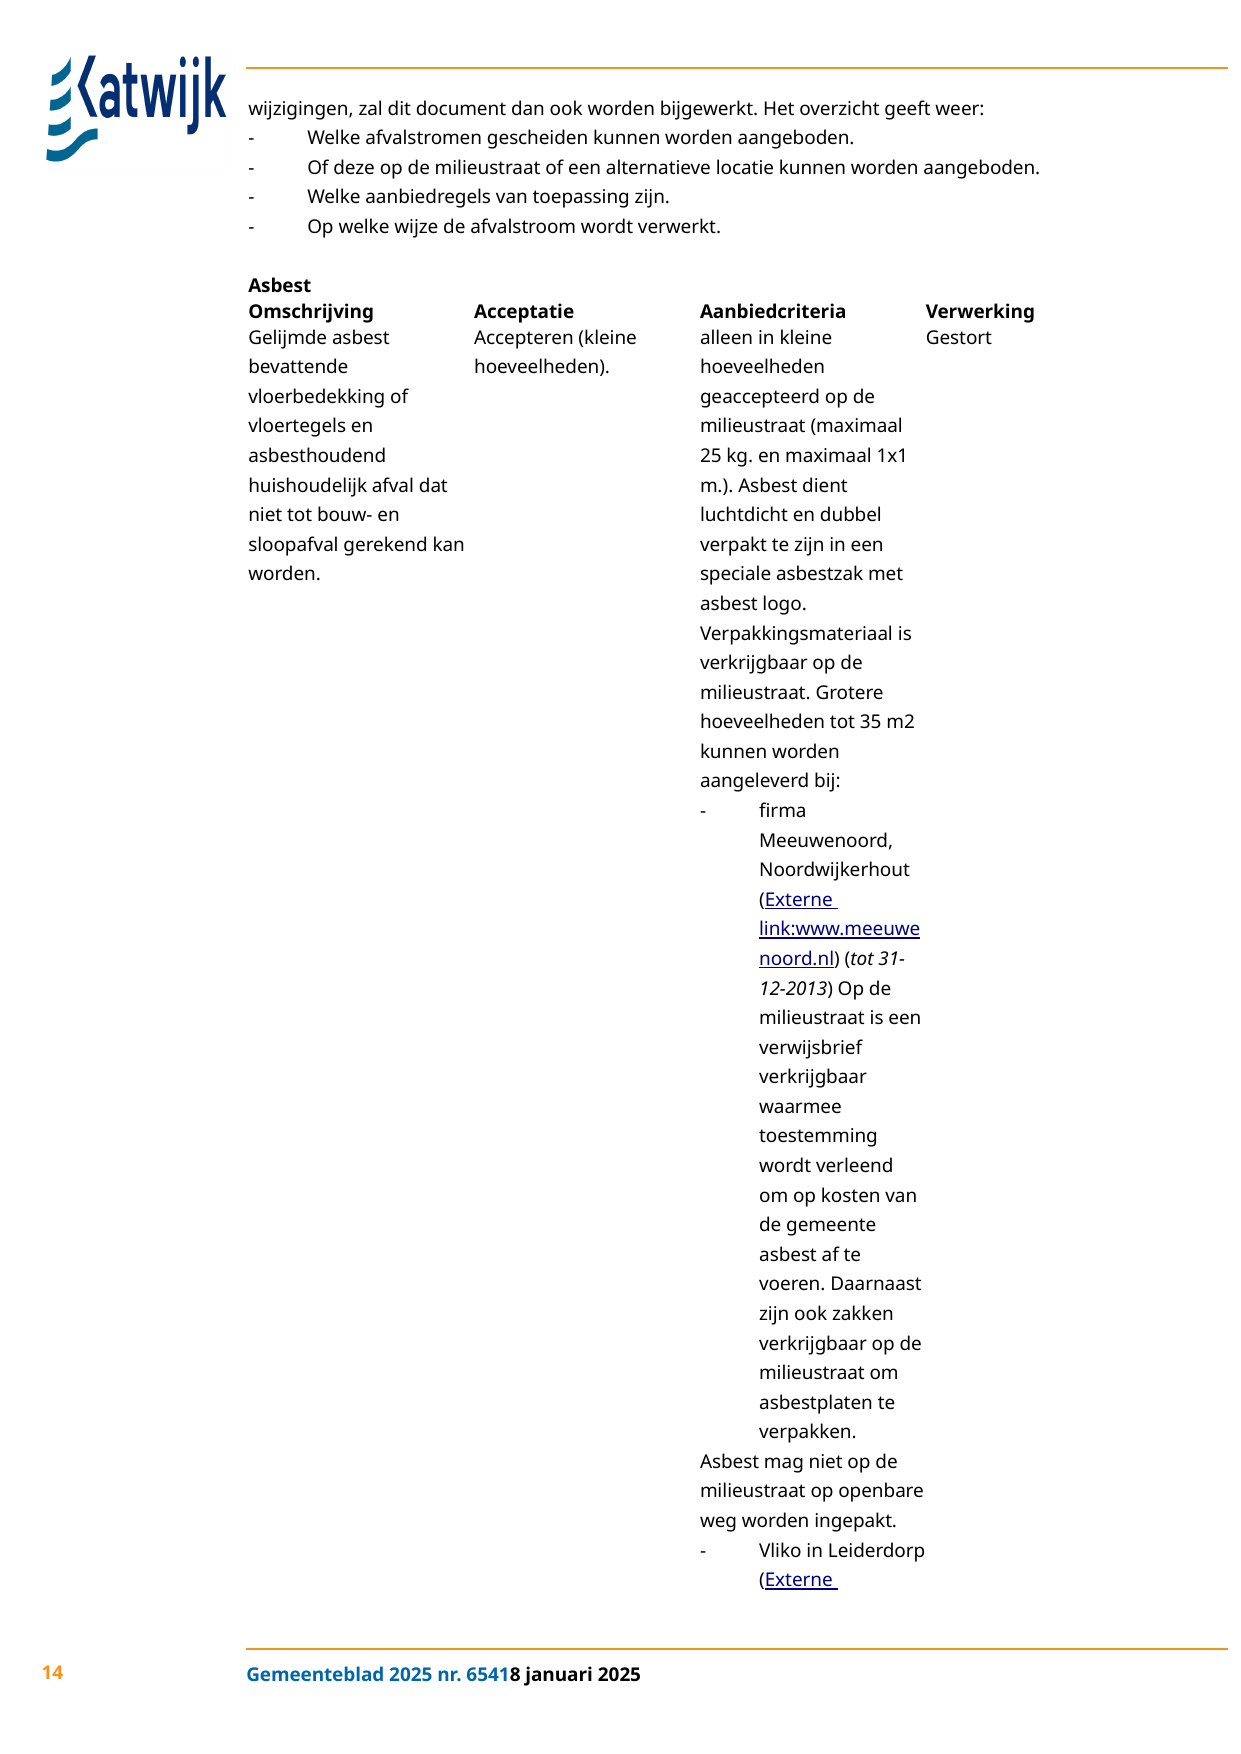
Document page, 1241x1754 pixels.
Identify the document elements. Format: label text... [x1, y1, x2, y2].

table_header Asbest [248, 273, 474, 298]
list Of deze op de milieustraat of een alternatieve locatie kunnen worden aangeboden. [248, 154, 1152, 180]
table_cell alleen in kleine hoeveelheden geaccepteerd op de milieustraat (maximaal 25 kg. en maximaal 1x1 m.). Asbest dient luchtdicht en dubbel verpakt te zijn in een speciale asbestzak met asbest logo. Verpakkingsmateriaal is verkrijgbaar op de milieustraat. Grotere hoeveelheden tot 35 m2 kunnen worden aangeleverd bij: firma Meeuwenoord, Noordwijkerhout (Externe link:www.meeuwenoord.nl) (tot 31-12-2013) Op de milieustraat is een verwijsbrief verkrijgbaar waarmee toestemming wordt verleend om op kosten van de gemeente asbest af te voeren. Daarnaast zijn ook zakken verkrijgbaar op de milieustraat om asbestplaten te verpakken. Asbest mag niet op de milieustraat op openbare weg worden ingepakt. Vliko in Leiderdorp (Externe [700, 324, 926, 1592]
table_header [474, 273, 700, 298]
picture [41, 47, 231, 172]
table_cell Aanbiedcriteria [700, 298, 926, 324]
table_cell Acceptatie [474, 298, 700, 324]
table_cell Accepteren (kleine hoeveelheden). [474, 324, 700, 1592]
table_header [700, 273, 926, 298]
table_header [926, 273, 1152, 298]
text wijzigingen, zal dit document dan ook worden bijgewerkt. Het overzicht geeft weer: [248, 95, 1152, 121]
table_cell Verwerking [926, 298, 1152, 324]
list Op welke wijze de afvalstroom wordt verwerkt. [248, 213, 1152, 239]
table_cell Gestort [926, 324, 1152, 1592]
list Welke aanbiedregels van toepassing zijn. [248, 183, 1152, 209]
list Welke afvalstromen gescheiden kunnen worden aangeboden. [248, 124, 1152, 150]
table_cell Gelijmde asbest bevattende vloerbedekking of vloertegels en asbesthoudend huishoudelijk afval dat niet tot bouw- en sloopafval gerekend kan worden. [248, 324, 474, 1592]
table_cell Omschrijving [248, 298, 474, 324]
